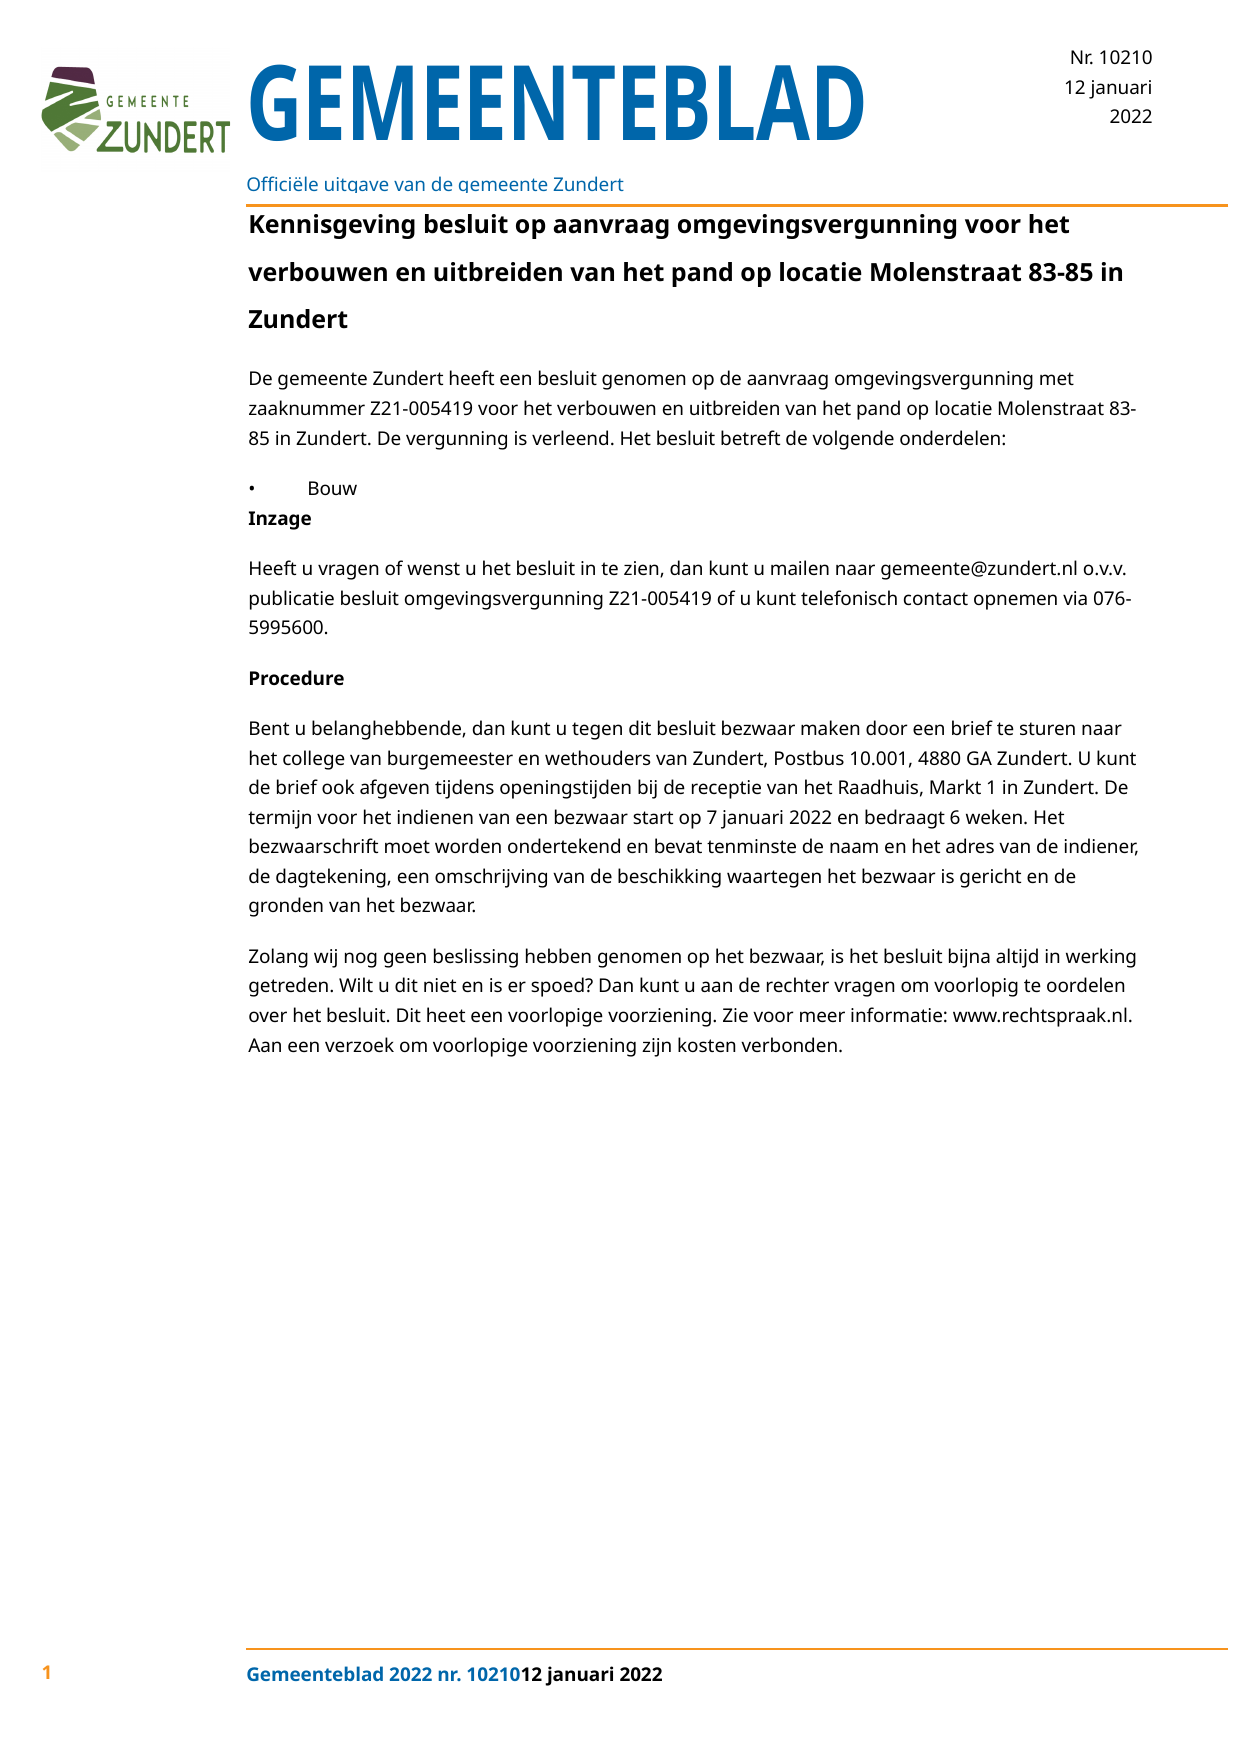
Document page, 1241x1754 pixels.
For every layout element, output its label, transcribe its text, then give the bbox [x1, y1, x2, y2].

text De gemeente Zundert heeft een besluit genomen op de aanvraag omgevingsvergunning met zaaknummer Z21-005419 voor het verbouwen en uitbreiden van het pand op locatie Molenstraat 83-85 in Zundert. De vergunning is verleend. Het besluit betreft de volgende onderdelen: [248, 366, 1152, 450]
text Kennisgeving besluit op aanvraag omgevingsvergunning voor het verbouwen en uitbreiden van het pand op locatie Molenstraat 83-85 in Zundert [248, 207, 1152, 336]
list Bouw [248, 475, 1152, 501]
text Inzage [248, 505, 1152, 530]
text Procedure [248, 665, 1152, 690]
text Zolang wij nog geen beslissing hebben genomen op het bezwaar, is het besluit bijna altijd in werking getreden. Wilt u dit niet en is er spoed? Dan kunt u aan de rechter vragen om voorlopig te oordelen over het besluit. Dit heet een voorlopige voorziening. Zie voor meer informatie: www.rechtspraak.nl. Aan een verzoek om voorlopige voorziening zijn kosten verbonden. [248, 943, 1152, 1057]
picture [41, 47, 231, 172]
text Bent u belanghebbende, dan kunt u tegen dit besluit bezwaar maken door een brief te sturen naar het college van burgemeester en wethouders van Zundert, Postbus 10.001, 4880 GA Zundert. U kunt de brief ook afgeven tijdens openingstijden bij de receptie van het Raadhuis, Markt 1 in Zundert. De termijn voor het indienen van een bezwaar start op 7 januari 2022 en bedraagt 6 weken. Het bezwaarschrift moet worden ondertekend en bevat tenminste de naam en het adres van de indiener, de dagtekening, een omschrijving van de beschikking waartegen het bezwaar is gericht en de gronden van het bezwaar. [248, 715, 1152, 918]
text Heeft u vragen of wenst u het besluit in te zien, dan kunt u mailen naar gemeente@zundert.nl o.v.v. publicatie besluit omgevingsvergunning Z21-005419 of u kunt telefonisch contact opnemen via 076-5995600. [248, 555, 1152, 640]
